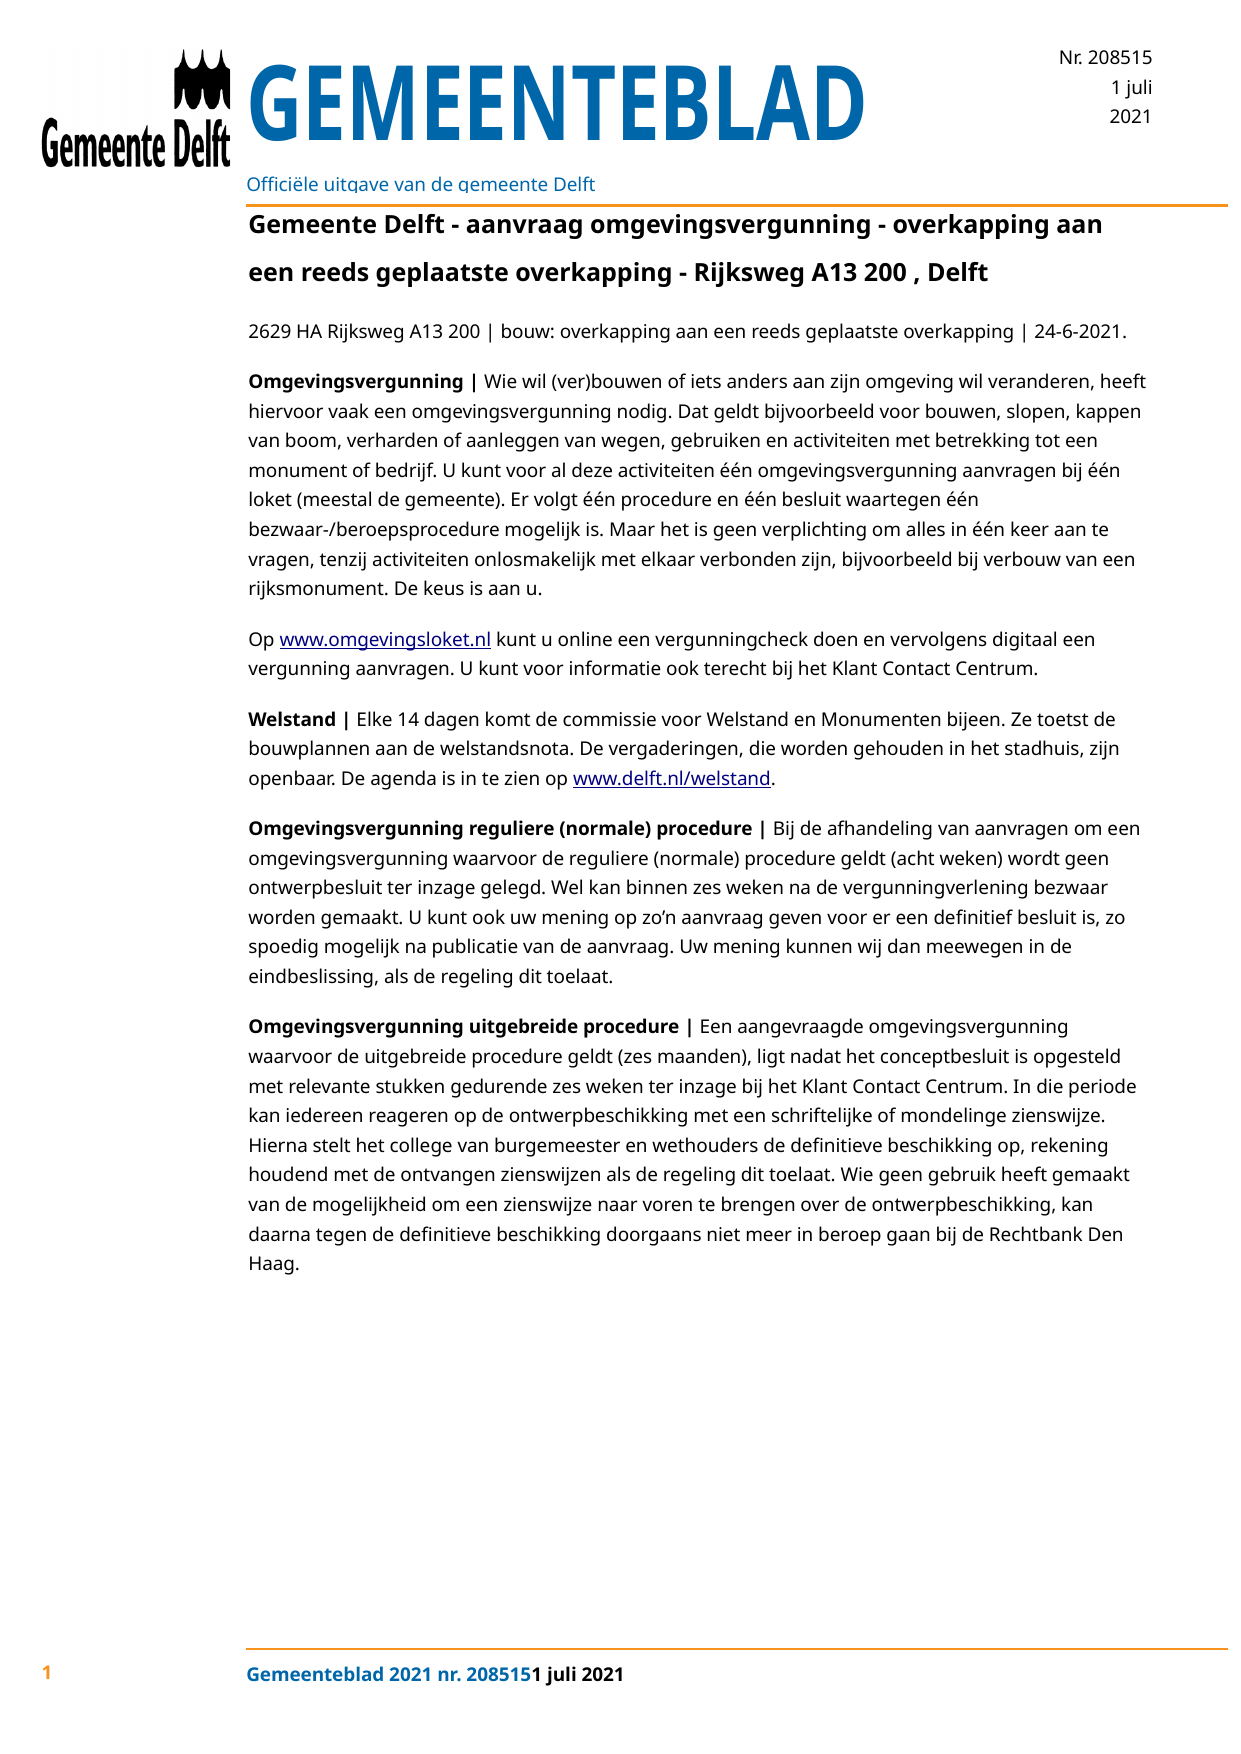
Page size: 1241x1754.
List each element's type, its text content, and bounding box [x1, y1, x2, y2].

text Omgevingsvergunning reguliere (normale) procedure | Bij de afhandeling van aanvragen om een omgevingsvergunning waarvoor de reguliere (normale) procedure geldt (acht weken) wordt geen ontwerpbesluit ter inzage gelegd. Wel kan binnen zes weken na de vergunningverlening bezwaar worden gemaakt. U kunt ook uw mening op zo’n aanvraag geven voor er een definitief besluit is, zo spoedig mogelijk na publicatie van de aanvraag. Uw mening kunnen wij dan meewegen in de eindbeslissing, als de regeling dit toelaat. [248, 815, 1152, 989]
text Welstand | Elke 14 dagen komt de commissie voor Welstand en Monumenten bijeen. Ze toetst de bouwplannen aan de welstandsnota. De vergaderingen, die worden gehouden in het stadhuis, zijn openbaar. De agenda is in te zien op www.delft.nl/welstand. [248, 706, 1152, 791]
text Op www.omgevingsloket.nl kunt u online een vergunningcheck doen en vervolgens digitaal een vergunning aanvragen. U kunt voor informatie ook terecht bij het Klant Contact Centrum. [248, 626, 1152, 681]
text 2629 HA Rijksweg A13 200 | bouw: overkapping aan een reeds geplaatste overkapping | 24-6-2021. [248, 318, 1152, 344]
text Gemeente Delft - aanvraag omgevingsvergunning - overkapping aan een reeds geplaatste overkapping - Rijksweg A13 200 , Delft [248, 207, 1152, 288]
text Omgevingsvergunning uitgebreide procedure | Een aangevraagde omgevingsvergunning waarvoor de uitgebreide procedure geldt (zes maanden), ligt nadat het conceptbesluit is opgesteld met relevante stukken gedurende zes weken ter inzage bij het Klant Contact Centrum. In die periode kan iedereen reageren op de ontwerpbeschikking met een schriftelijke of mondelinge zienswijze. Hierna stelt het college van burgemeester en wethouders de definitieve beschikking op, rekening houdend met de ontvangen zienswijzen als de regeling dit toelaat. Wie geen gebruik heeft gemaakt van de mogelijkheid om een zienswijze naar voren te brengen over de ontwerpbeschikking, kan daarna tegen de definitieve beschikking doorgaans niet meer in beroep gaan bij de Rechtbank Den Haag. [248, 1014, 1152, 1276]
picture [41, 47, 231, 172]
text Omgevingsvergunning | Wie wil (ver)bouwen of iets anders aan zijn omgeving wil veranderen, heeft hiervoor vaak een omgevingsvergunning nodig. Dat geldt bijvoorbeeld voor bouwen, slopen, kappen van boom, verharden of aanleggen van wegen, gebruiken en activiteiten met betrekking tot een monument of bedrijf. U kunt voor al deze activiteiten één omgevingsvergunning aanvragen bij één loket (meestal de gemeente). Er volgt één procedure en één besluit waartegen één bezwaar-/beroepsprocedure mogelijk is. Maar het is geen verplichting om alles in één keer aan te vragen, tenzij activiteiten onlosmakelijk met elkaar verbonden zijn, bijvoorbeeld bij verbouw van een rijksmonument. De keus is aan u. [248, 368, 1152, 601]
